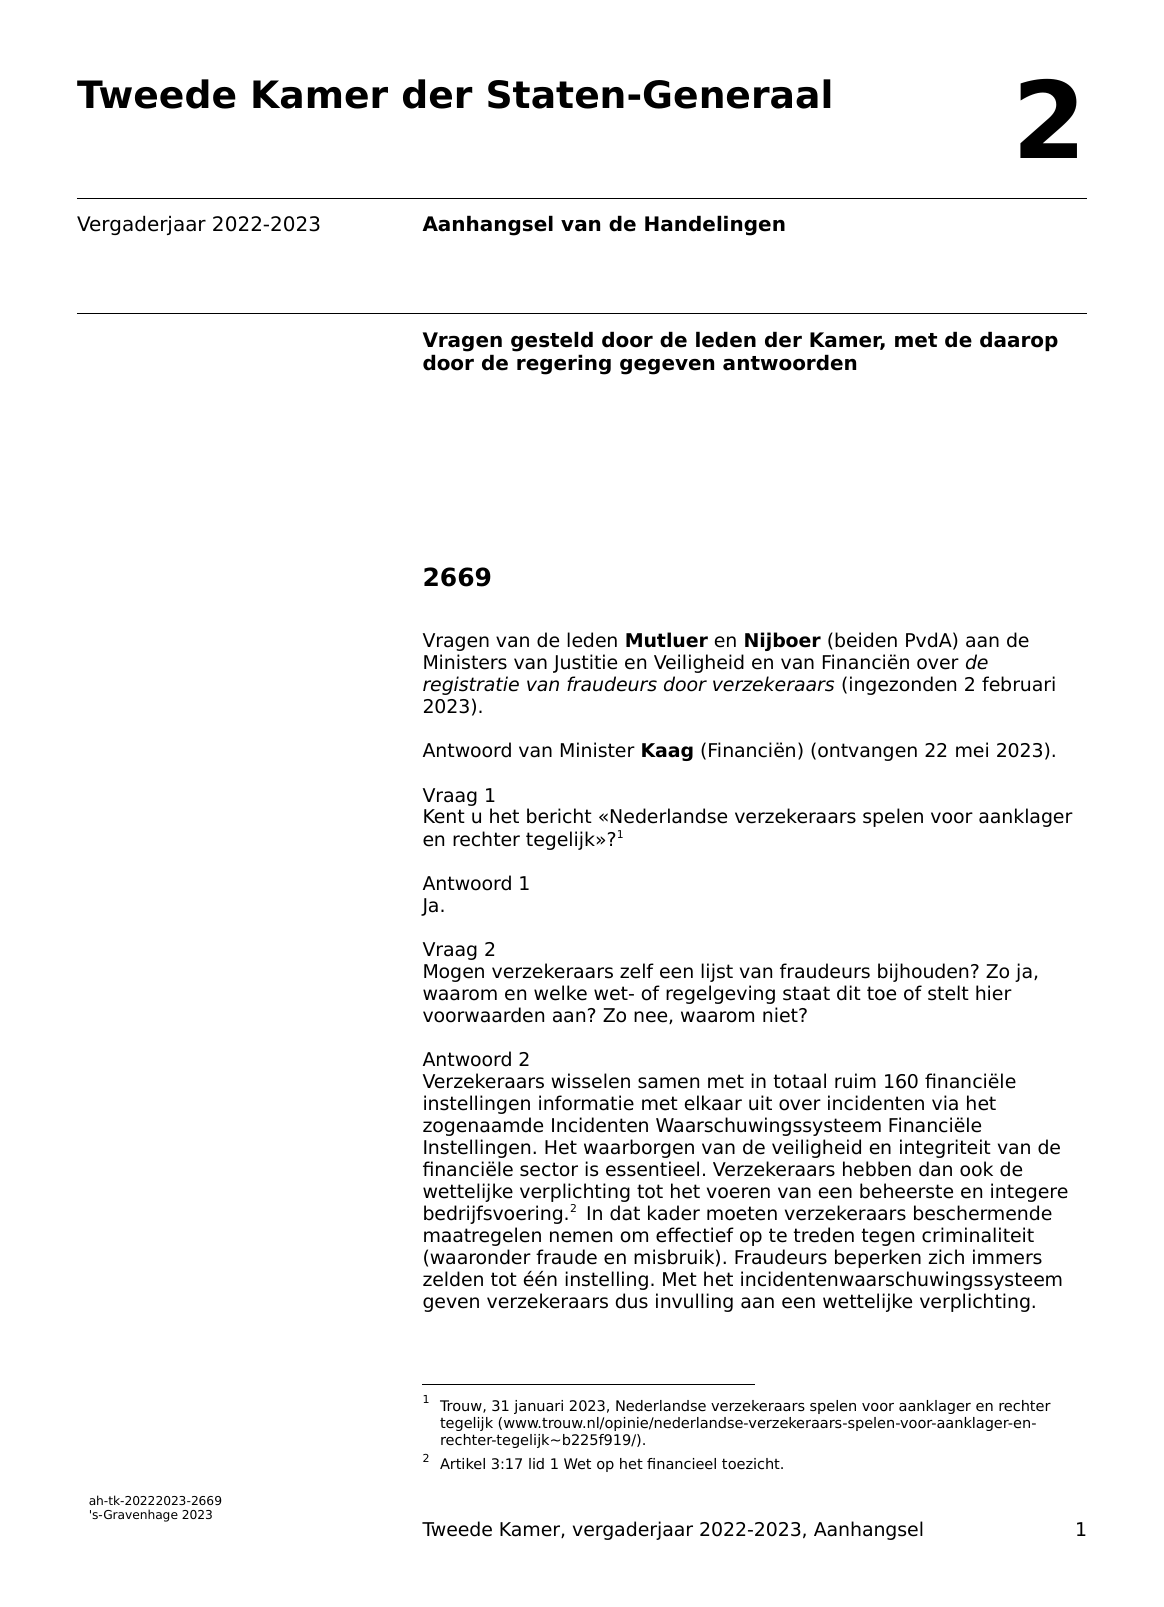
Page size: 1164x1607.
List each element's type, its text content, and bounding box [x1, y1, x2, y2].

text Mogen verzekeraars zelf een lijst van fraudeurs bijhouden? Zo ja, waarom en welke wet- of regelgeving staat dit toe of stelt hier voorwaarden aan? Zo nee, waarom niet? [422, 961, 1087, 1027]
text Artikel 3:17 lid 1 Wet op het financieel toezicht. [422, 1452, 1087, 1474]
text Kent u het bericht «Nederlandse verzekeraars spelen voor aanklager en rechter tegelijk»? [422, 806, 1087, 850]
text ah-tk-20222023-2669 [88, 1494, 323, 1508]
text Ja. [422, 894, 1087, 917]
text Verzekeraars wisselen samen met in totaal ruim 160 financiële instellingen informatie met elkaar uit over incidenten via het zogenaamde Incidenten Waarschuwingssysteem Financiële Instellingen. Het waarborgen van de veiligheid en integriteit van de financiële sector is essentieel. Verzekeraars hebben dan ook de wettelijke verplichting tot het voeren van een beheerste en integere bedrijfsvoering. In dat kader moeten verzekeraars beschermende maatregelen nemen om effectief op te treden tegen criminaliteit (waaronder fraude en misbruik). Fraudeurs beperken zich immers zelden tot één instelling. Met het incidentenwaarschuwingssysteem geven verzekeraars dus invulling aan een wettelijke verplichting. [422, 1071, 1087, 1313]
table_header Tweede Kamer der Staten-Generaal [77, 59, 886, 198]
table_cell Vragen gesteld door de leden der Kamer, met de daarop door de regering gegeven antwoorden [422, 314, 1087, 375]
text Vraag 2 [422, 939, 1087, 961]
text Vragen van de leden Mutluer en Nijboer (beiden PvdA) aan de Ministers van Justitie en Veiligheid en van Financiën over de registratie van fraudeurs door verzekeraars (ingezonden 2 februari 2023). [422, 630, 1087, 718]
text Vraag 1 [422, 784, 1087, 806]
table_cell [77, 314, 422, 375]
text Trouw, 31 januari 2023, Nederlandse verzekeraars spelen voor aanklager en rechter tegelijk (www.trouw.nl/opinie/nederlandse-verzekeraars-spelen-voor-aanklager-en-rechter-tegelijk~b225f919/). [422, 1393, 1087, 1449]
table_cell Vergaderjaar 2022-2023 [77, 199, 422, 313]
text 2669 [422, 563, 1087, 592]
text 's-Gravenhage 2023 [88, 1508, 323, 1522]
table_header 2 [886, 59, 1087, 198]
text Antwoord 2 [422, 1049, 1087, 1071]
text Antwoord van Minister Kaag (Financiën) (ontvangen 22 mei 2023). [422, 740, 1087, 762]
text Antwoord 1 [422, 873, 1087, 894]
table_cell Aanhangsel van de Handelingen [422, 199, 1087, 313]
